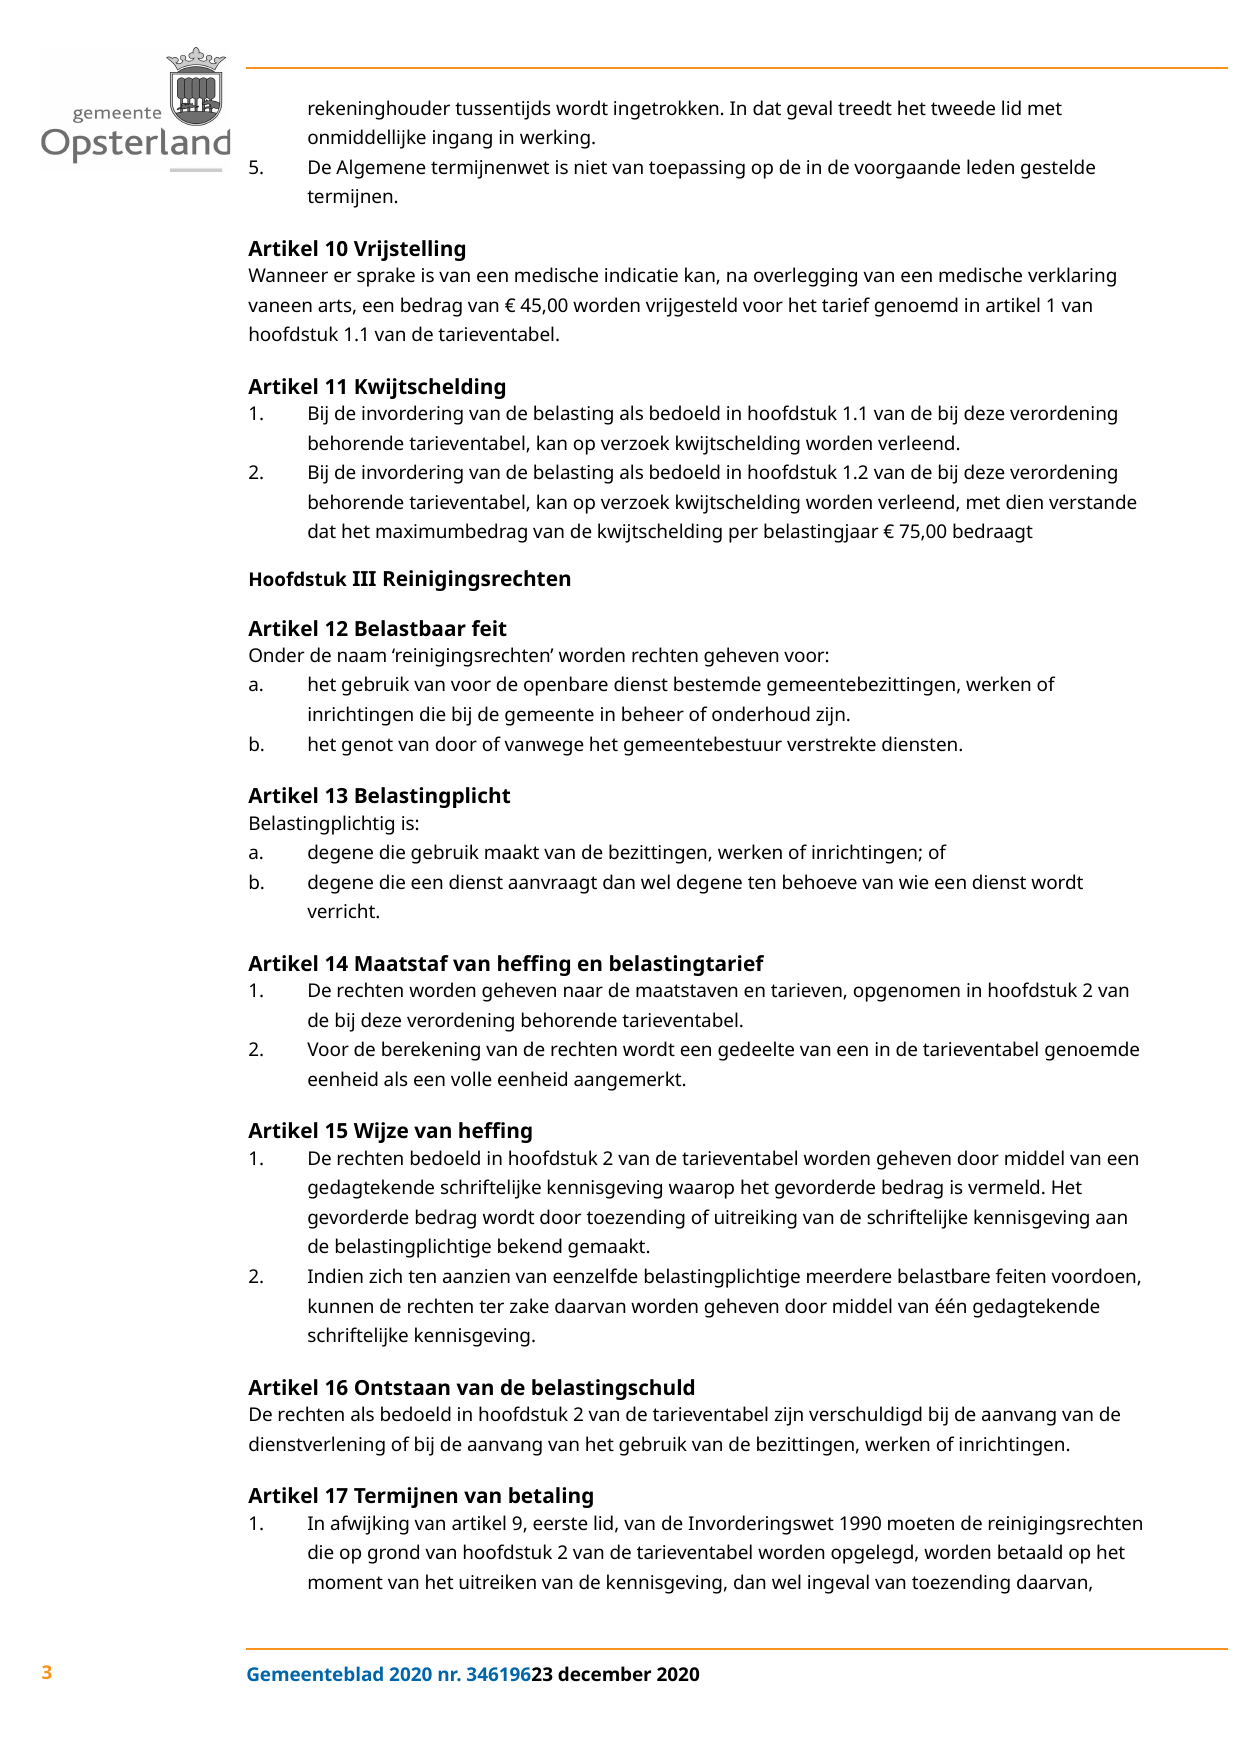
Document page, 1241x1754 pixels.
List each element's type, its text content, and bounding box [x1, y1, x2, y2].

list De rechten worden geheven naar de maatstaven en tarieven, opgenomen in hoofdstuk 2 van de bij deze verordening behorende tarieventabel. [248, 977, 1152, 1033]
text Artikel 17 Termijnen van betaling [248, 1481, 1152, 1510]
list rekeninghouder tussentijds wordt ingetrokken. In dat geval treedt het tweede lid met onmiddellijke ingang in werking. [248, 95, 1152, 150]
text Hoofdstuk III Reinigingsrechten [248, 564, 1152, 593]
text Artikel 15 Wijze van heffing [248, 1116, 1152, 1145]
list Indien zich ten aanzien van eenzelfde belastingplichtige meerdere belastbare feiten voordoen, kunnen de rechten ter zake daarvan worden geheven door middel van één gedagtekende schriftelijke kennisgeving. [248, 1263, 1152, 1348]
text Wanneer er sprake is van een medische indicatie kan, na overlegging van een medische verklaring vaneen arts, een bedrag van € 45,00 worden vrijgesteld voor het tarief genoemd in artikel 1 van hoofdstuk 1.1 van de tarieventabel. [248, 262, 1152, 347]
list degene die een dienst aanvraagt dan wel degene ten behoeve van wie een dienst wordt verricht. [248, 869, 1152, 924]
list De rechten bedoeld in hoofdstuk 2 van de tarieventabel worden geheven door middel van een gedagtekende schriftelijke kennisgeving waarop het gevorderde bedrag is vermeld. Het gevorderde bedrag wordt door toezending of uitreiking van de schriftelijke kennisgeving aan de belastingplichtige bekend gemaakt. [248, 1145, 1152, 1259]
list Voor de berekening van de rechten wordt een gedeelte van een in de tarieventabel genoemde eenheid als een volle eenheid aangemerkt. [248, 1036, 1152, 1092]
list het gebruik van voor de openbare dienst bestemde gemeentebezittingen, werken of inrichtingen die bij de gemeente in beheer of onderhoud zijn. [248, 672, 1152, 727]
text De rechten als bedoeld in hoofdstuk 2 van de tarieventabel zijn verschuldigd bij de aanvang van de dienstverlening of bij de aanvang van het gebruik van de bezittingen, werken of inrichtingen. [248, 1401, 1152, 1457]
list De Algemene termijnenwet is niet van toepassing op de in de voorgaande leden gestelde termijnen. [248, 154, 1152, 209]
list degene die gebruik maakt van de bezittingen, werken of inrichtingen; of [248, 839, 1152, 865]
text Artikel 12 Belastbaar feit [248, 614, 1152, 642]
list Bij de invordering van de belasting als bedoeld in hoofdstuk 1.1 van de bij deze verordening behorende tarieventabel, kan op verzoek kwijtschelding worden verleend. [248, 400, 1152, 456]
list Bij de invordering van de belasting als bedoeld in hoofdstuk 1.2 van de bij deze verordening behorende tarieventabel, kan op verzoek kwijtschelding worden verleend, met dien verstande dat het maximumbedrag van de kwijtschelding per belastingjaar € 75,00 bedraagt [248, 459, 1152, 544]
picture [41, 47, 231, 172]
text Onder de naam ‘reinigingsrechten’ worden rechten geheven voor: [248, 642, 1152, 668]
text Artikel 10 Vrijstelling [248, 234, 1152, 262]
text Belastingplichtig is: [248, 810, 1152, 835]
list In afwijking van artikel 9, eerste lid, van de Invorderingswet 1990 moeten de reinigingsrechten die op grond van hoofdstuk 2 van de tarieventabel worden opgelegd, worden betaald op het moment van het uitreiken van de kennisgeving, dan wel ingeval van toezending daarvan, [248, 1510, 1152, 1594]
list het genot van door of vanwege het gemeentebestuur verstrekte diensten. [248, 731, 1152, 757]
text Artikel 13 Belastingplicht [248, 781, 1152, 810]
text Artikel 16 Ontstaan van de belastingschuld [248, 1373, 1152, 1401]
text Artikel 11 Kwijtschelding [248, 372, 1152, 400]
text Artikel 14 Maatstaf van heffing en belastingtarief [248, 949, 1152, 977]
